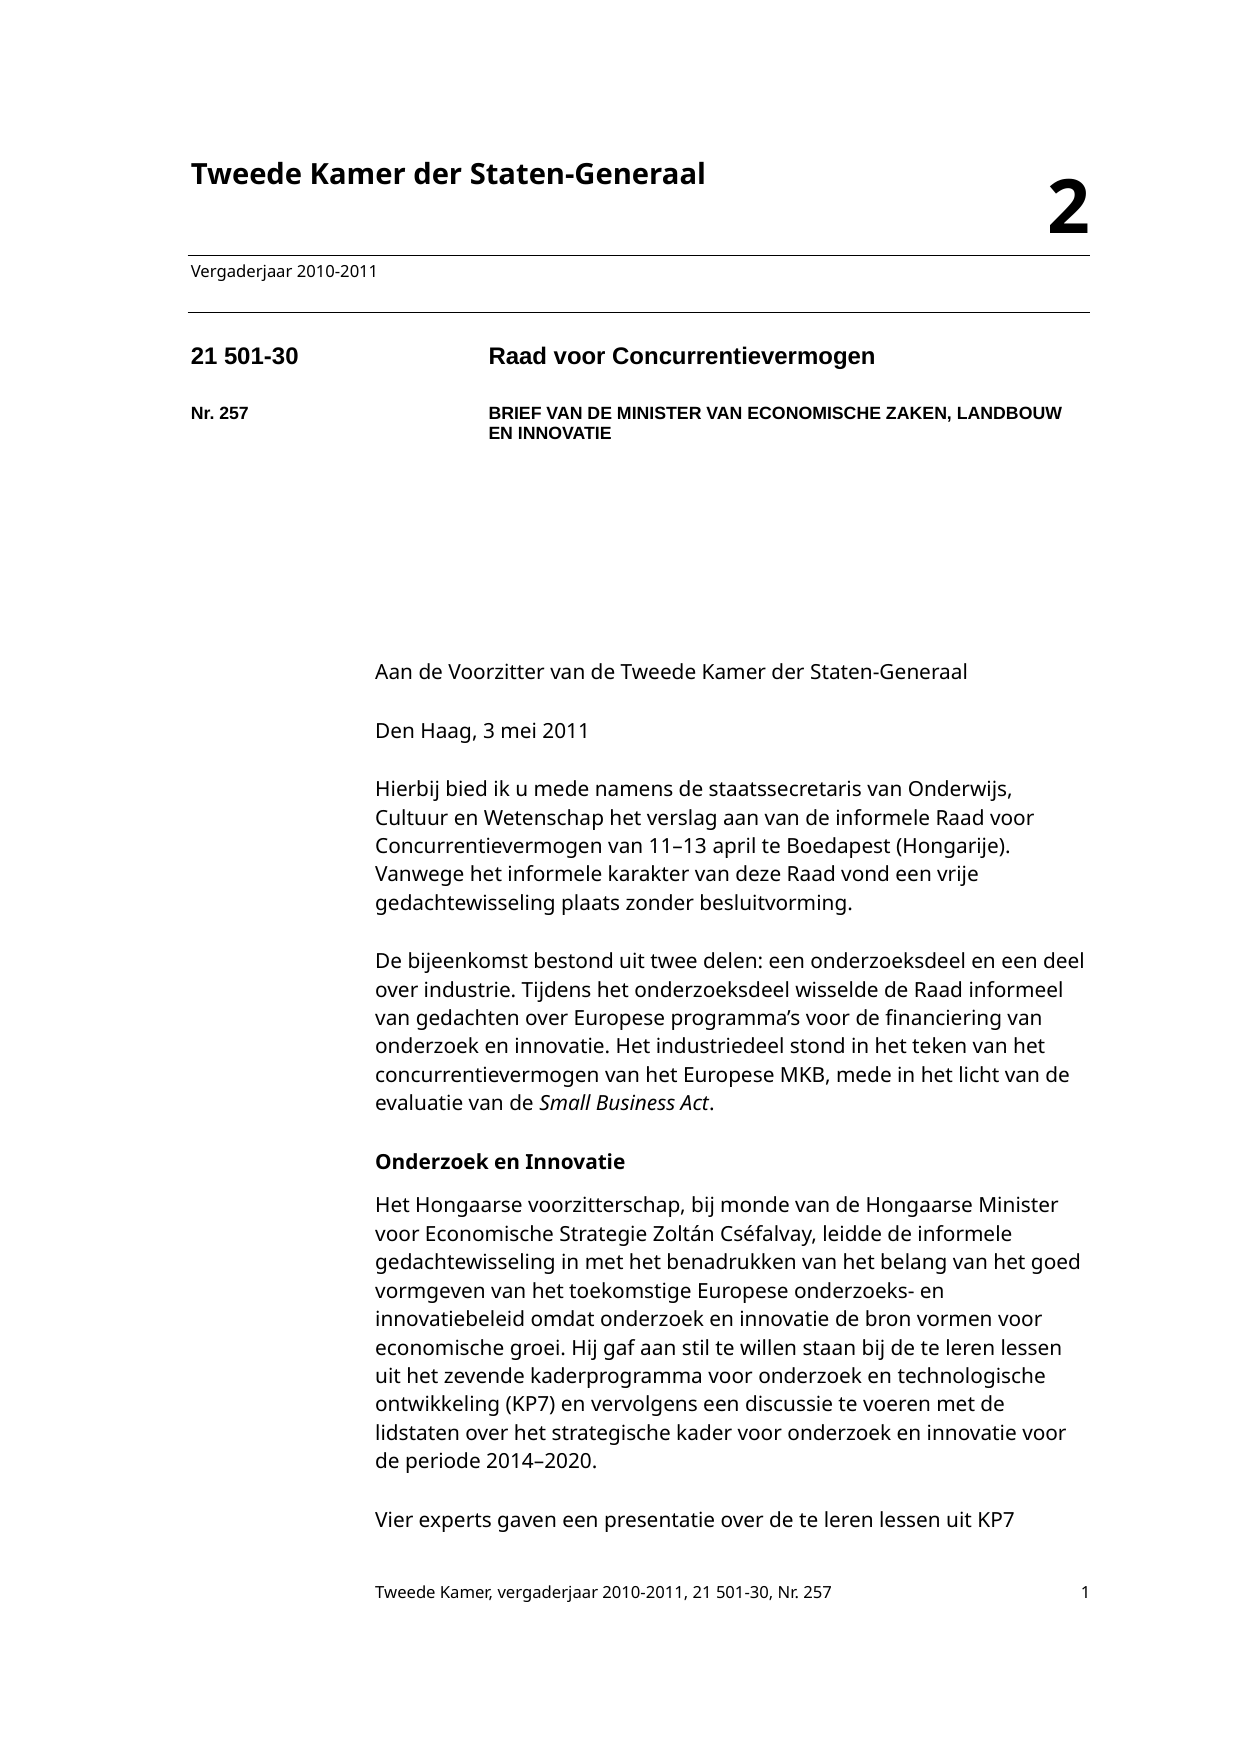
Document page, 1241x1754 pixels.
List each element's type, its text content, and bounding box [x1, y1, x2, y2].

table_cell BRIEF VAN DE MINISTER VAN ECONOMISCHE ZAKEN, LANDBOUW EN INNOVATIE [485, 399, 1090, 539]
table_cell [485, 256, 1090, 312]
table_cell Nr. 257 [188, 399, 485, 539]
text Hierbij bied ik u mede namens de staatssecretaris van Onderwijs, Cultuur en Wetenschap het verslag aan van de informele Raad voor Concurrentievermogen van 11–13 april te Boedapest (Hongarije). Vanwege het informele karakter van deze Raad vond een vrije gedachtewisseling plaats zonder besluitvorming. [375, 774, 1090, 916]
text Vier experts gaven een presentatie over de te leren lessen uit KP7 [375, 1505, 1090, 1533]
table_cell Raad voor Concurrentievermogen [485, 339, 1090, 399]
text Onderzoek en Innovatie [375, 1147, 1090, 1175]
text Den Haag, 3 mei 2011 [375, 716, 1090, 744]
table_header Tweede Kamer der Staten-Generaal [188, 150, 909, 255]
text Het Hongaarse voorzitterschap, bij monde van de Hongaarse Minister voor Economische Strategie Zoltán Cséfalvay, leidde de informele gedachtewisseling in met het benadrukken van het belang van het goed vormgeven van het toekomstige Europese onderzoeks- en innovatiebeleid omdat onderzoek en innovatie de bron vormen voor economische groei. Hij gaf aan stil te willen staan bij de te leren lessen uit het zevende kaderprogramma voor onderzoek en technologische ontwikkeling (KP7) en vervolgens een discussie te voeren met de lidstaten over het strategische kader voor onderzoek en innovatie voor de periode 2014–2020. [375, 1190, 1090, 1475]
table_cell [485, 313, 1090, 339]
table_cell [188, 313, 485, 339]
table_cell Vergaderjaar 2010-2011 [188, 256, 485, 312]
text De bijeenkomst bestond uit twee delen: een onderzoeksdeel en een deel over industrie. Tijdens het onderzoeksdeel wisselde de Raad informeel van gedachten over Europese programma’s voor de financiering van onderzoek en innovatie. Het industriedeel stond in het teken van het concurrentievermogen van het Europese MKB, mede in het licht van de evaluatie van de Small Business Act. [375, 946, 1090, 1117]
table_header 2 [910, 150, 1090, 255]
text Aan de Voorzitter van de Tweede Kamer der Staten-Generaal [375, 657, 1090, 686]
table_cell 21 501-30 [188, 339, 485, 399]
